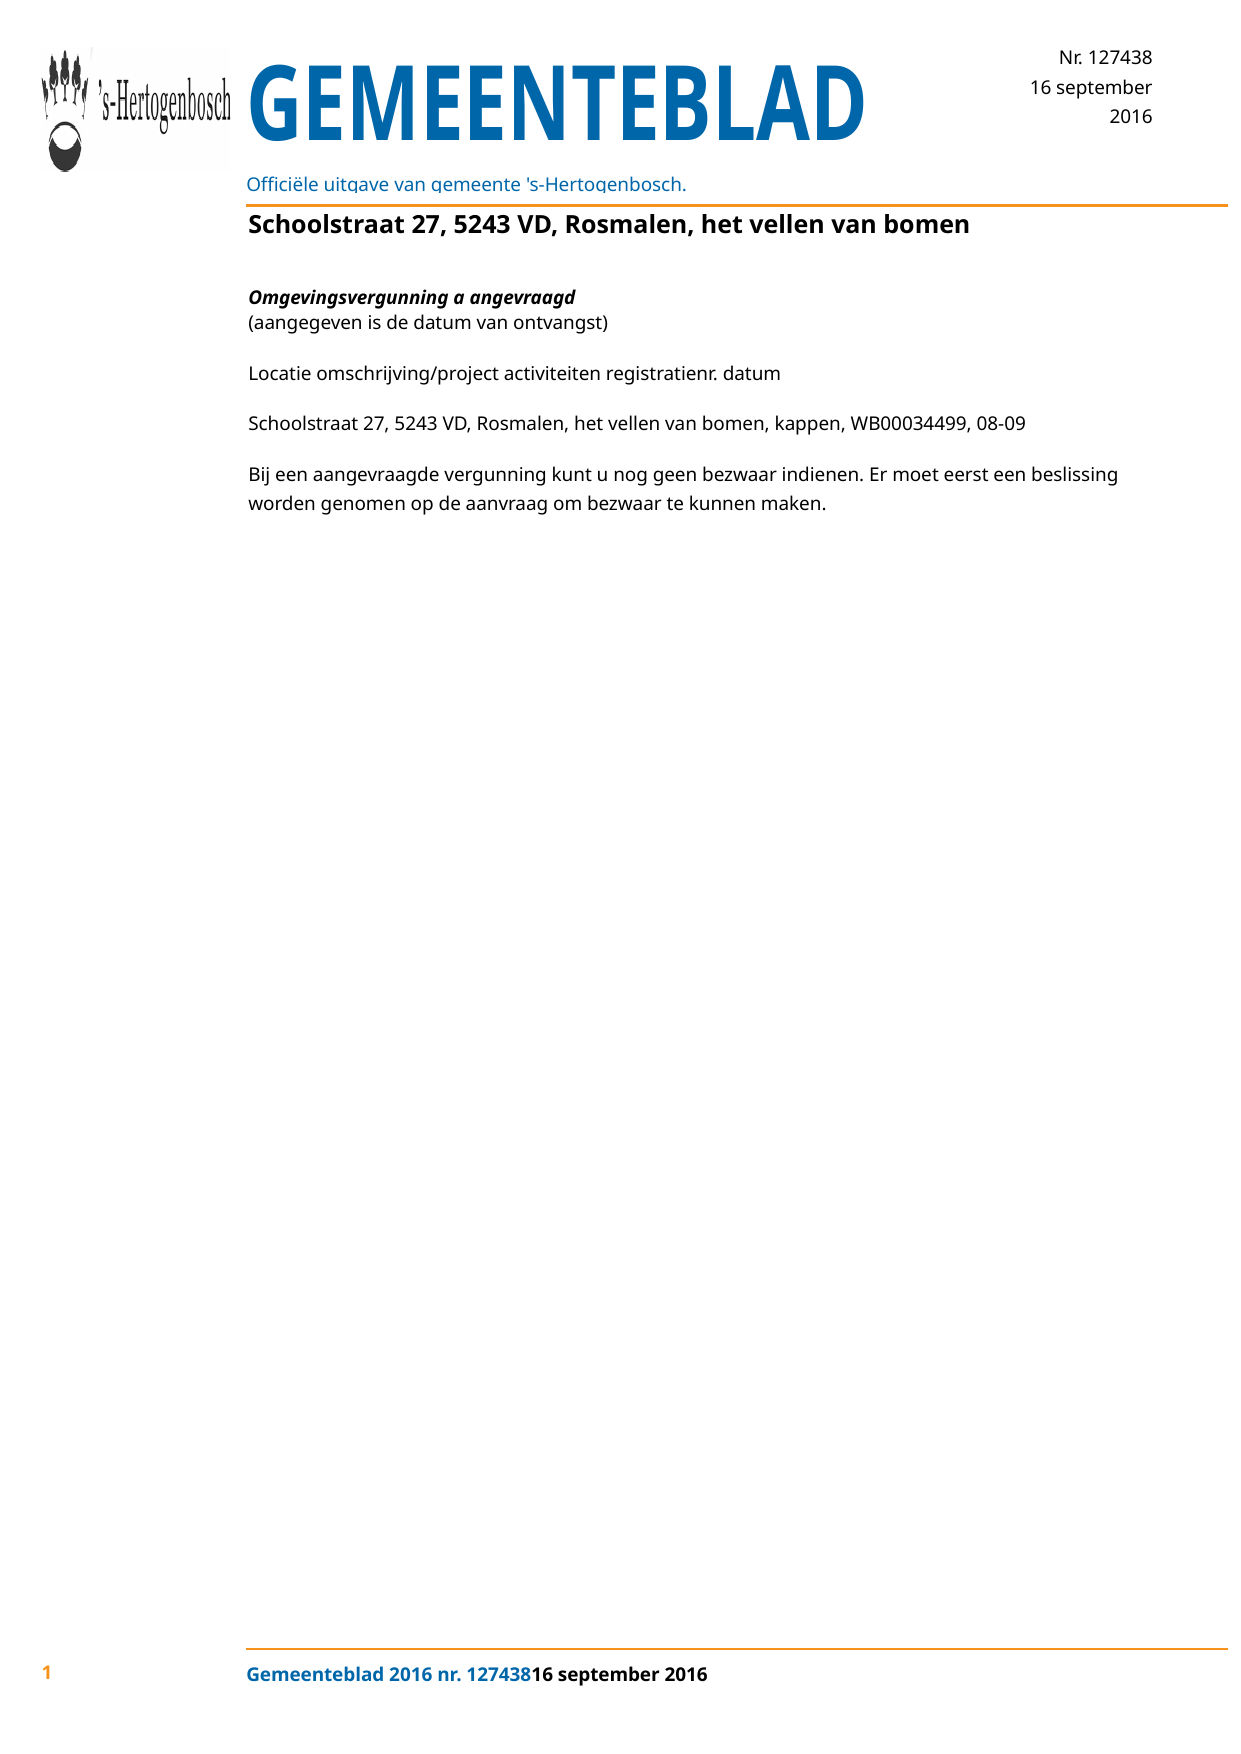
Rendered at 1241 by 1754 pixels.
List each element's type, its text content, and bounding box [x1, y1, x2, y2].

text Bij een aangevraagde vergunning kunt u nog geen bezwaar indienen. Er moet eerst een beslissing worden genomen op de aanvraag om bezwaar te kunnen maken. [248, 461, 1152, 516]
picture [41, 47, 231, 172]
text Locatie omschrijving/project activiteiten registratienr. datum [248, 360, 1152, 386]
text Schoolstraat 27, 5243 VD, Rosmalen, het vellen van bomen [248, 207, 1152, 241]
text Omgevingsvergunning a angevraagd [248, 284, 1152, 309]
text Schoolstraat 27, 5243 VD, Rosmalen, het vellen van bomen, kappen, WB00034499, 08-09 [248, 410, 1152, 436]
text (aangegeven is de datum van ontvangst) [248, 309, 1152, 335]
